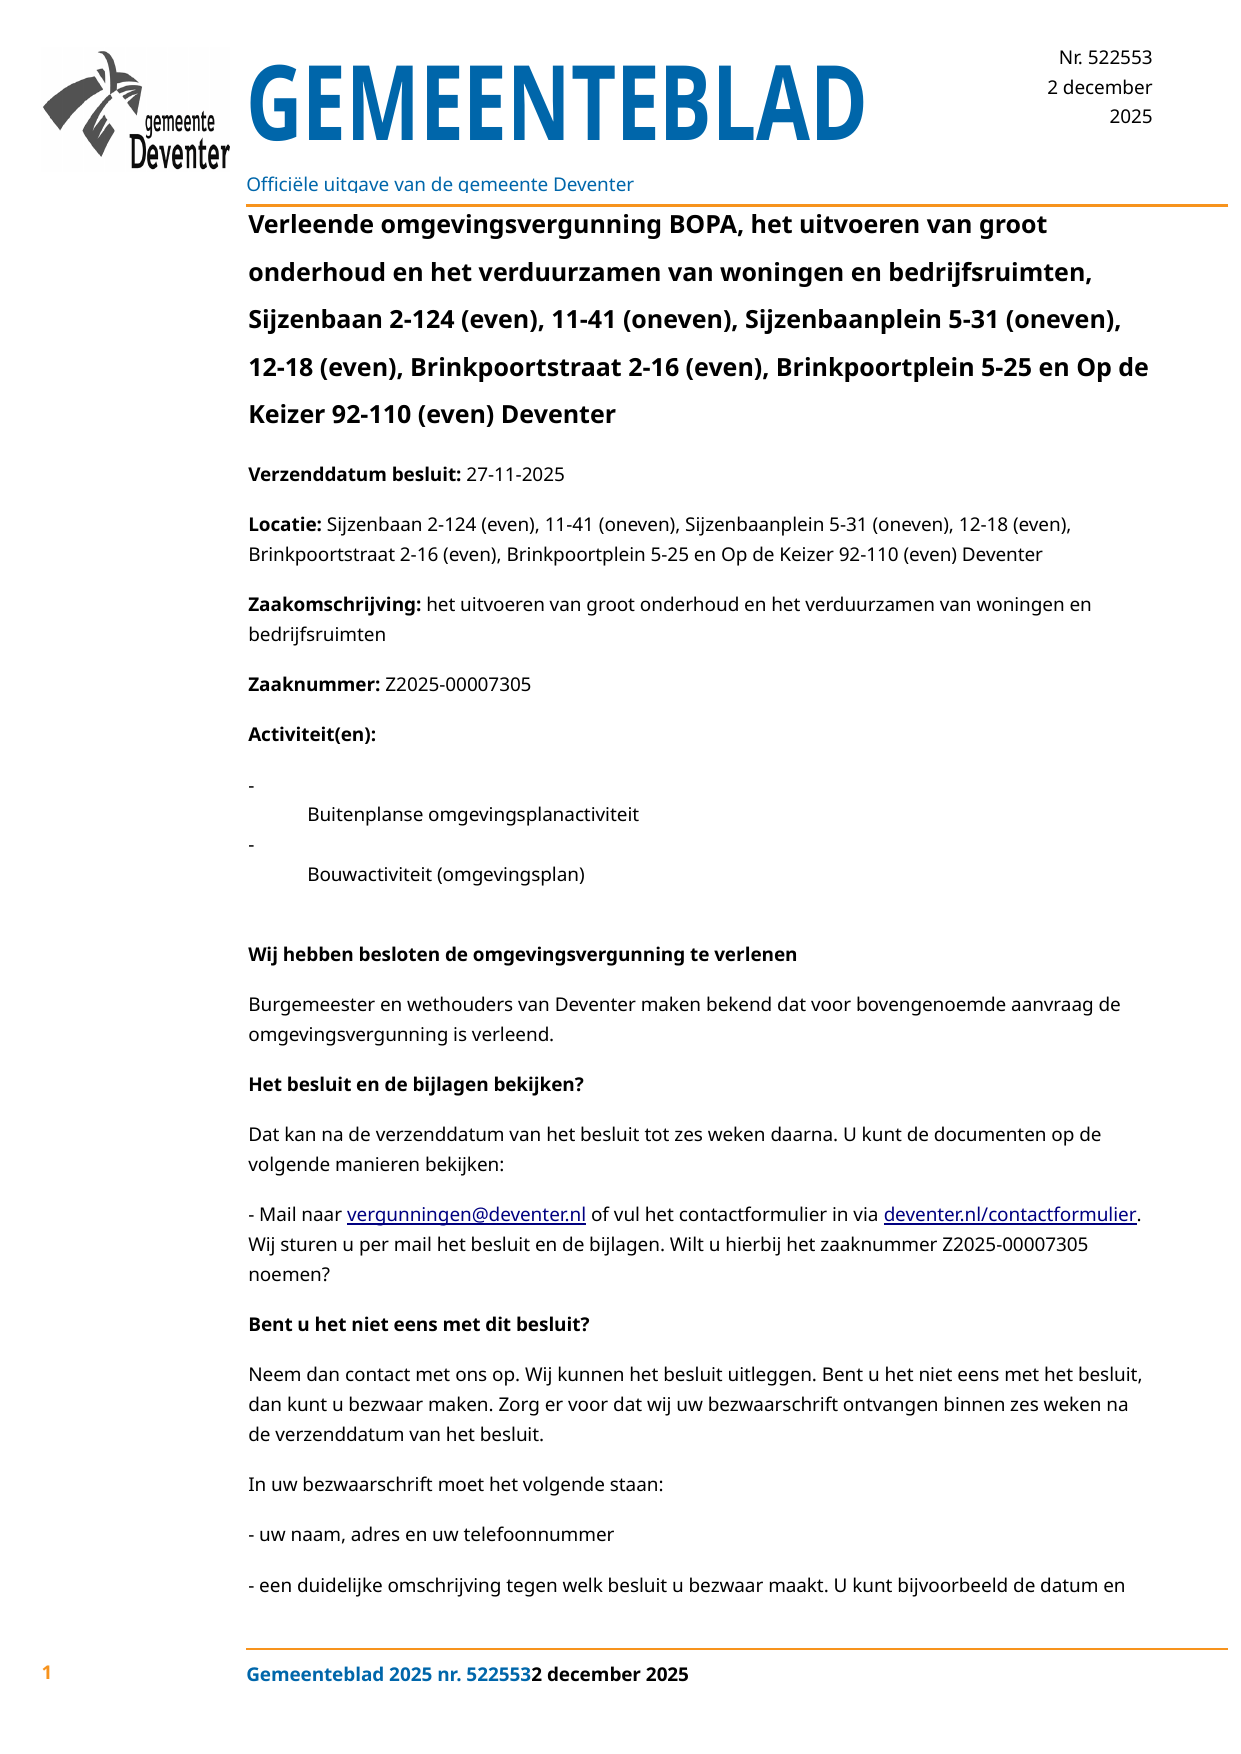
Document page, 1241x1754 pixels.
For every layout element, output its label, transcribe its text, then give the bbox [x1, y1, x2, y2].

text Bent u het niet eens met dit besluit? [248, 1311, 1152, 1337]
text In uw bezwaarschrift moet het volgende staan: [248, 1471, 1152, 1497]
text Locatie: Sijzenbaan 2-124 (even), 11-41 (oneven), Sijzenbaanplein 5-31 (oneven), 12-18 (even), Brinkpoortstraat 2-16 (even), Brinkpoortplein 5-25 en Op de Keizer 92-110 (even) Deventer [248, 511, 1152, 566]
list Buitenplanse omgevingsplanactiviteit [248, 802, 1152, 827]
text Activiteit(en): [248, 722, 1152, 747]
text Zaakomschrijving: het uitvoeren van groot onderhoud en het verduurzamen van woningen en bedrijfsruimten [248, 591, 1152, 646]
text Zaaknummer: Z2025-00007305 [248, 671, 1152, 697]
list Bouwactiviteit (omgevingsplan) [248, 861, 1152, 886]
picture [41, 47, 231, 172]
text Het besluit en de bijlagen bekijken? [248, 1071, 1152, 1097]
text Verleende omgevingsvergunning BOPA, het uitvoeren van groot onderhoud en het verduurzamen van woningen en bedrijfsruimten, Sijzenbaan 2-124 (even), 11-41 (oneven), Sijzenbaanplein 5-31 (oneven), 12-18 (even), Brinkpoortstraat 2-16 (even), Brinkpoortplein 5-25 en Op de Keizer 92-110 (even) Deventer [248, 207, 1152, 431]
text Verzenddatum besluit: 27-11-2025 [248, 461, 1152, 486]
text Burgemeester en wethouders van Deventer maken bekend dat voor bovengenoemde aanvraag de omgevingsvergunning is verleend. [248, 991, 1152, 1046]
text Dat kan na de verzenddatum van het besluit tot zes weken daarna. U kunt de documenten op de volgende manieren bekijken: [248, 1122, 1152, 1177]
text - Mail naar vergunningen@deventer.nl of vul het contactformulier in via deventer.nl/contactformulier. Wij sturen u per mail het besluit en de bijlagen. Wilt u hierbij het zaaknummer Z2025-00007305 noemen? [248, 1202, 1152, 1286]
text Wij hebben besloten de omgevingsvergunning te verlenen [248, 941, 1152, 966]
text Neem dan contact met ons op. Wij kunnen het besluit uitleggen. Bent u het niet eens met het besluit, dan kunt u bezwaar maken. Zorg er voor dat wij uw bezwaarschrift ontvangen binnen zes weken na de verzenddatum van het besluit. [248, 1362, 1152, 1446]
text - een duidelijke omschrijving tegen welk besluit u bezwaar maakt. U kunt bijvoorbeeld de datum en [248, 1572, 1152, 1598]
text - uw naam, adres en uw telefoonnummer [248, 1522, 1152, 1547]
